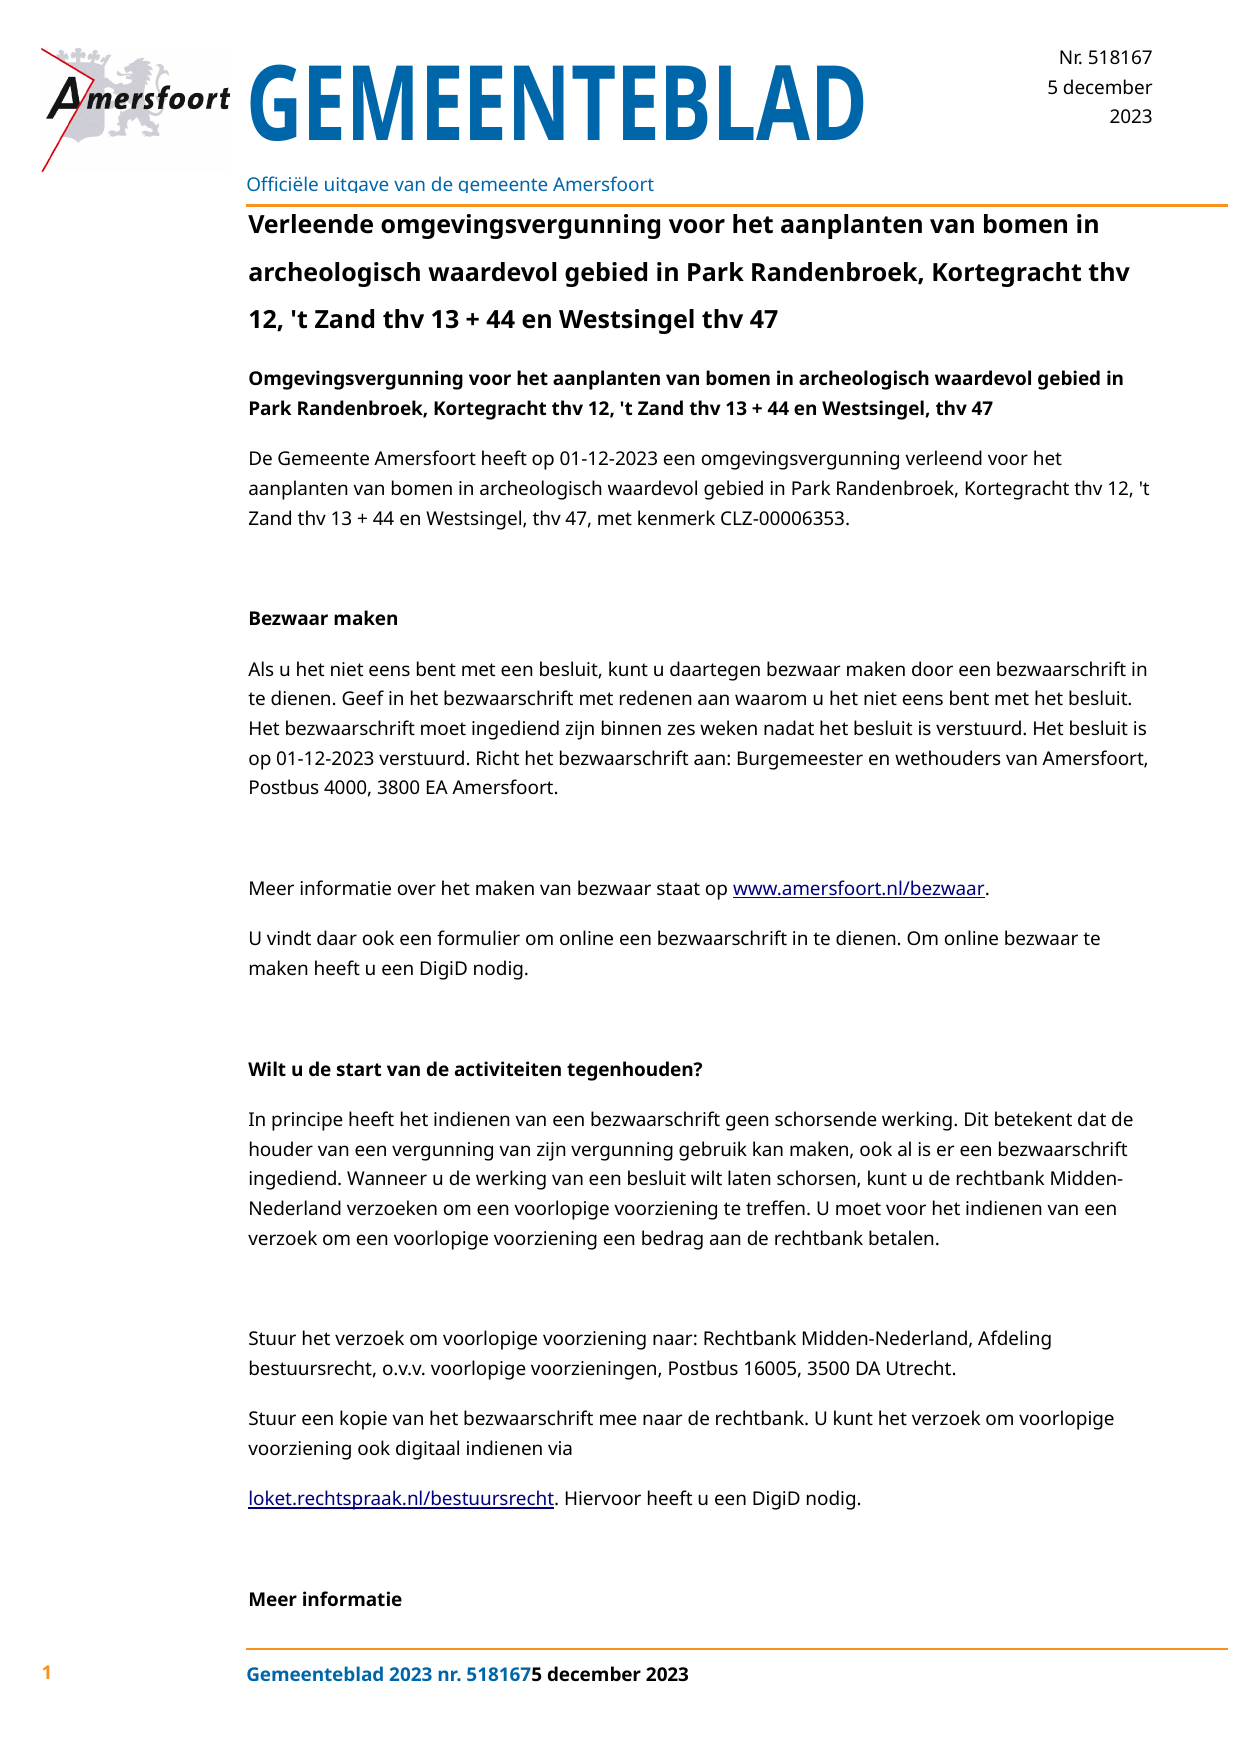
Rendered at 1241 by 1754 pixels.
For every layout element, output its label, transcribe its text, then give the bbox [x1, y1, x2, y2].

text Meer informatie [248, 1586, 1152, 1612]
text U vindt daar ook een formulier om online een bezwaarschrift in te dienen. Om online bezwaar te maken heeft u een DigiD nodig. [248, 926, 1152, 981]
text Bezwaar maken [248, 606, 1152, 631]
text Omgevingsvergunning voor het aanplanten van bomen in archeologisch waardevol gebied in Park Randenbroek, Kortegracht thv 12, 't Zand thv 13 + 44 en Westsingel, thv 47 [248, 366, 1152, 421]
text Verleende omgevingsvergunning voor het aanplanten van bomen in archeologisch waardevol gebied in Park Randenbroek, Kortegracht thv 12, 't Zand thv 13 + 44 en Westsingel thv 47 [248, 207, 1152, 336]
text Als u het niet eens bent met een besluit, kunt u daartegen bezwaar maken door een bezwaarschrift in te dienen. Geef in het bezwaarschrift met redenen aan waarom u het niet eens bent met het besluit. Het bezwaarschrift moet ingediend zijn binnen zes weken nadat het besluit is verstuurd. Het besluit is op 01-12-2023 verstuurd. Richt het bezwaarschrift aan: Burgemeester en wethouders van Amersfoort, Postbus 4000, 3800 EA Amersfoort. [248, 656, 1152, 800]
text Stuur een kopie van het bezwaarschrift mee naar de rechtbank. U kunt het verzoek om voorlopige voorziening ook digitaal indienen via [248, 1406, 1152, 1461]
text Meer informatie over het maken van bezwaar staat op www.amersfoort.nl/bezwaar. [248, 875, 1152, 901]
text In principe heeft het indienen van een bezwaarschrift geen schorsende werking. Dit betekent dat de houder van een vergunning van zijn vergunning gebruik kan maken, ook al is er een bezwaarschrift ingediend. Wanneer u de werking van een besluit wilt laten schorsen, kunt u de rechtbank Midden-Nederland verzoeken om een voorlopige voorziening te treffen. U moet voor het indienen van een verzoek om een voorlopige voorziening een bedrag aan de rechtbank betalen. [248, 1106, 1152, 1250]
text Wilt u de start van de activiteiten tegenhouden? [248, 1056, 1152, 1082]
text loket.rechtspraak.nl/bestuursrecht. Hiervoor heeft u een DigiD nodig. [248, 1486, 1152, 1511]
text Stuur het verzoek om voorlopige voorziening naar: Rechtbank Midden-Nederland, Afdeling bestuursrecht, o.v.v. voorlopige voorzieningen, Postbus 16005, 3500 DA Utrecht. [248, 1326, 1152, 1381]
text De Gemeente Amersfoort heeft op 01-12-2023 een omgevingsvergunning verleend voor het aanplanten van bomen in archeologisch waardevol gebied in Park Randenbroek, Kortegracht thv 12, 't Zand thv 13 + 44 en Westsingel, thv 47, met kenmerk CLZ-00006353. [248, 446, 1152, 530]
picture [41, 47, 231, 172]
